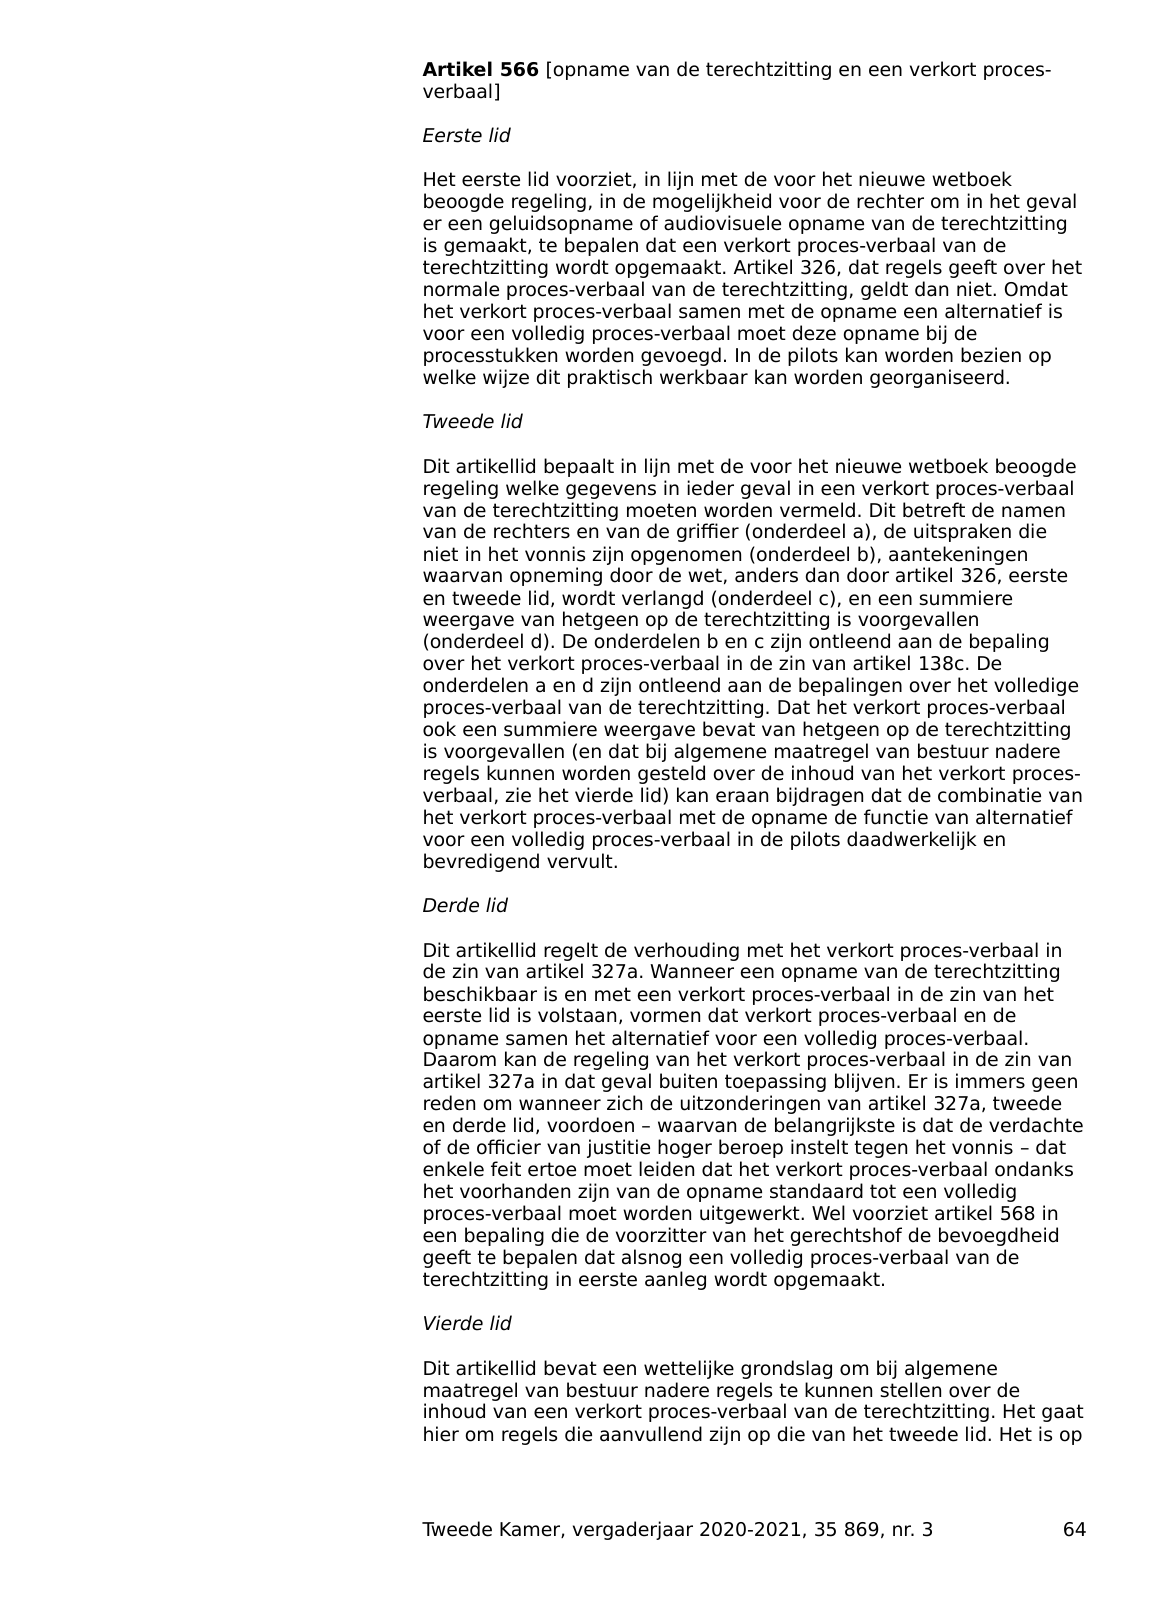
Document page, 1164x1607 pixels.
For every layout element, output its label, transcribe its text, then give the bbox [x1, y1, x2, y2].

text Het eerste lid voorziet, in lijn met de voor het nieuwe wetboek beoogde regeling, in de mogelijkheid voor de rechter om in het geval er een geluidsopname of audiovisuele opname van de terechtzitting is gemaakt, te bepalen dat een verkort proces-verbaal van de terechtzitting wordt opgemaakt. Artikel 326, dat regels geeft over het normale proces-verbaal van de terechtzitting, geldt dan niet. Omdat het verkort proces-verbaal samen met de opname een alternatief is voor een volledig proces-verbaal moet deze opname bij de processtukken worden gevoegd. In de pilots kan worden bezien op welke wijze dit praktisch werkbaar kan worden georganiseerd. [422, 169, 1087, 389]
subtitle Derde lid [422, 895, 1087, 917]
subtitle Vierde lid [422, 1313, 1087, 1335]
subtitle Tweede lid [422, 411, 1087, 433]
text Dit artikellid regelt de verhouding met het verkort proces-verbaal in de zin van artikel 327a. Wanneer een opname van de terechtzitting beschikbaar is en met een verkort proces-verbaal in de zin van het eerste lid is volstaan, vormen dat verkort proces-verbaal en de opname samen het alternatief voor een volledig proces-verbaal. Daarom kan de regeling van het verkort proces-verbaal in de zin van artikel 327a in dat geval buiten toepassing blijven. Er is immers geen reden om wanneer zich de uitzonderingen van artikel 327a, tweede en derde lid, voordoen – waarvan de belangrijkste is dat de verdachte of de officier van justitie hoger beroep instelt tegen het vonnis – dat enkele feit ertoe moet leiden dat het verkort proces-verbaal ondanks het voorhanden zijn van de opname standaard tot een volledig proces-verbaal moet worden uitgewerkt. Wel voorziet artikel 568 in een bepaling die de voorzitter van het gerechtshof de bevoegdheid geeft te bepalen dat alsnog een volledig proces-verbaal van de terechtzitting in eerste aanleg wordt opgemaakt. [422, 939, 1087, 1291]
text Dit artikellid bepaalt in lijn met de voor het nieuwe wetboek beoogde regeling welke gegevens in ieder geval in een verkort proces-verbaal van de terechtzitting moeten worden vermeld. Dit betreft de namen van de rechters en van de griffier (onderdeel a), de uitspraken die niet in het vonnis zijn opgenomen (onderdeel b), aantekeningen waarvan opneming door de wet, anders dan door artikel 326, eerste en tweede lid, wordt verlangd (onderdeel c), en een summiere weergave van hetgeen op de terechtzitting is voorgevallen (onderdeel d). De onderdelen b en c zijn ontleend aan de bepaling over het verkort proces-verbaal in de zin van artikel 138c. De onderdelen a en d zijn ontleend aan de bepalingen over het volledige proces-verbaal van de terechtzitting. Dat het verkort proces-verbaal ook een summiere weergave bevat van hetgeen op de terechtzitting is voorgevallen (en dat bij algemene maatregel van bestuur nadere regels kunnen worden gesteld over de inhoud van het verkort proces-verbaal, zie het vierde lid) kan eraan bijdragen dat de combinatie van het verkort proces-verbaal met de opname de functie van alternatief voor een volledig proces-verbaal in de pilots daadwerkelijk en bevredigend vervult. [422, 456, 1087, 873]
text Dit artikellid bevat een wettelijke grondslag om bij algemene maatregel van bestuur nadere regels te kunnen stellen over de inhoud van een verkort proces-verbaal van de terechtzitting. Het gaat hier om regels die aanvullend zijn op die van het tweede lid. Het is op [422, 1357, 1087, 1445]
subtitle Artikel 566 [opname van de terechtzitting en een verkort proces-verbaal] [422, 59, 1087, 103]
subtitle Eerste lid [422, 125, 1087, 147]
